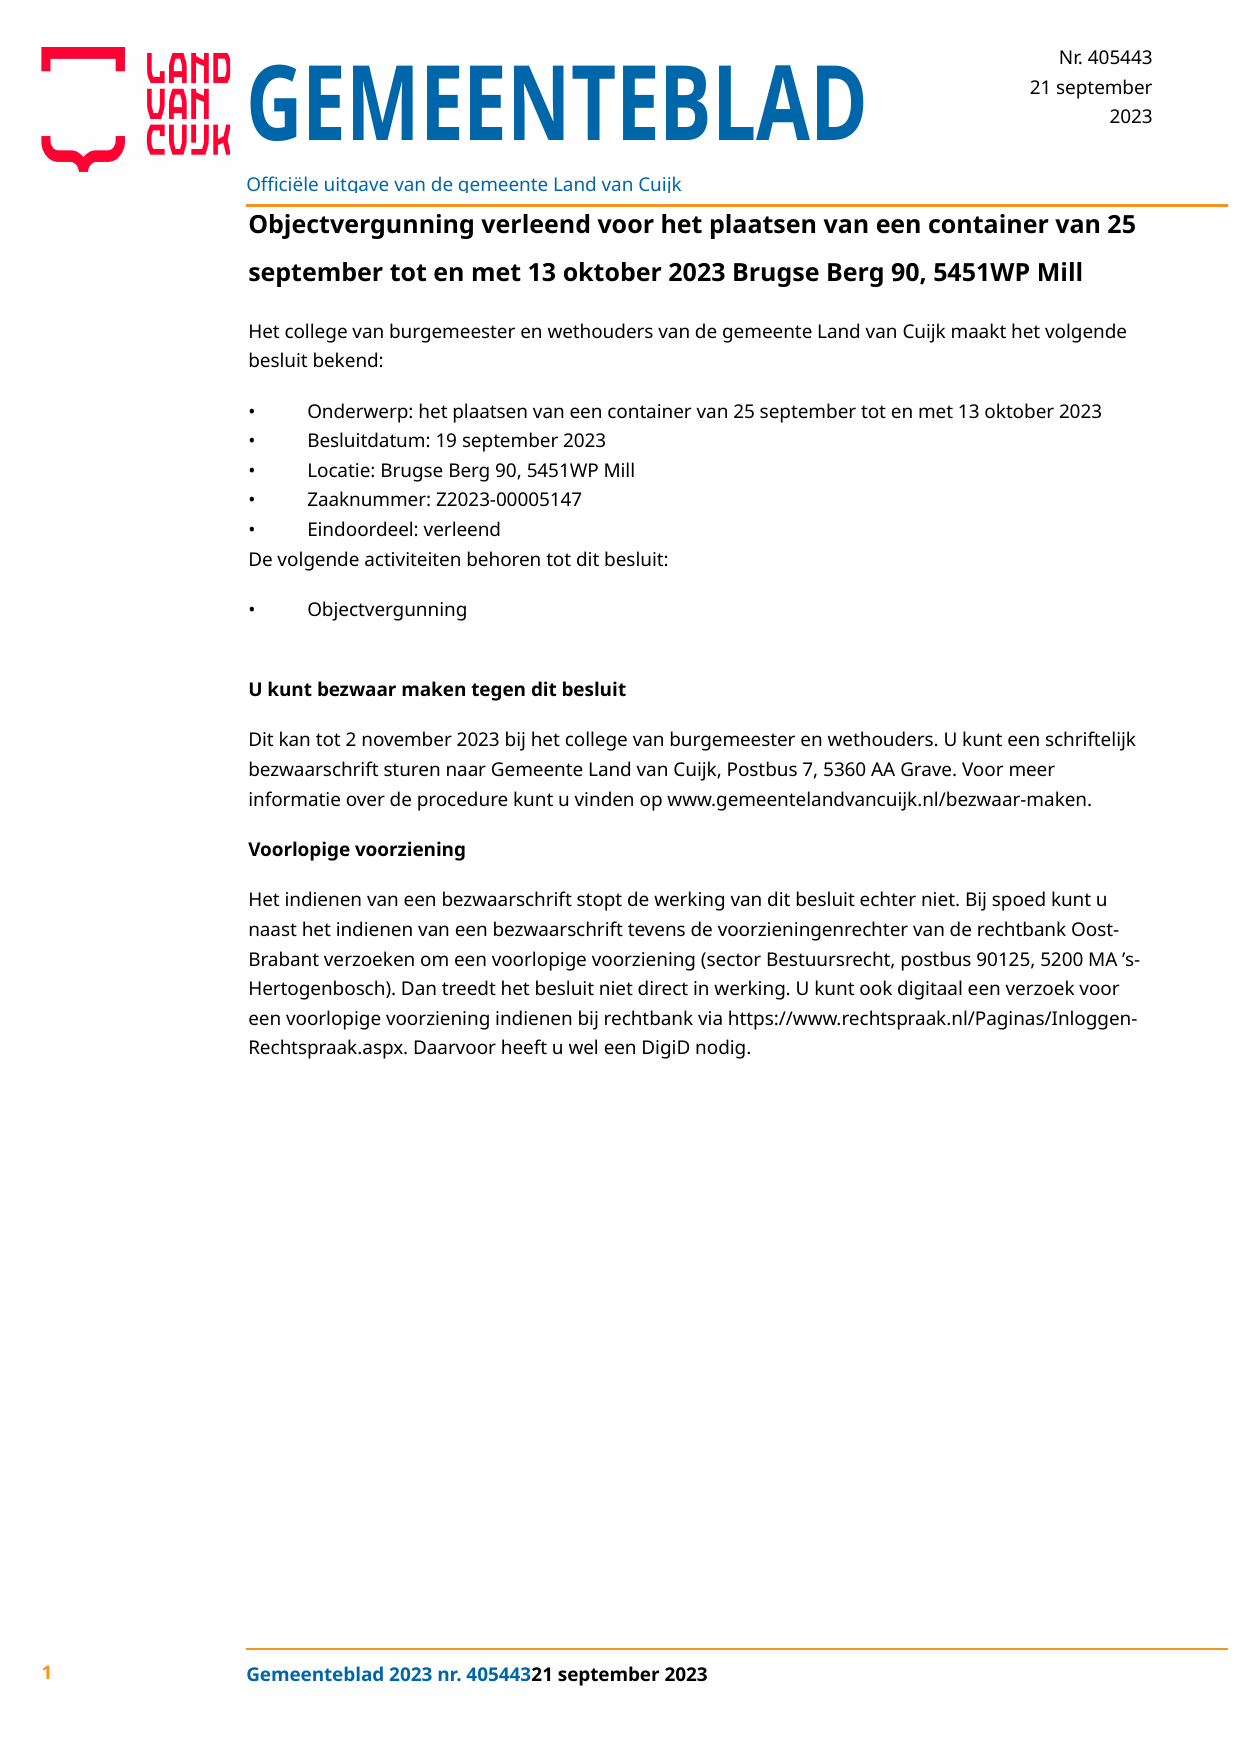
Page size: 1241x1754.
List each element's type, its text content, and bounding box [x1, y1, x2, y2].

picture [41, 47, 231, 172]
text Het indienen van een bezwaarschrift stopt de werking van dit besluit echter niet. Bij spoed kunt u naast het indienen van een bezwaarschrift tevens de voorzieningenrechter van de rechtbank Oost-Brabant verzoeken om een voorlopige voorziening (sector Bestuursrecht, postbus 90125, 5200 MA ’s-Hertogenbosch). Dan treedt het besluit niet direct in werking. U kunt ook digitaal een verzoek voor een voorlopige voorziening indienen bij rechtbank via https://www.rechtspraak.nl/Paginas/Inloggen-Rechtspraak.aspx. Daarvoor heeft u wel een DigiD nodig. [248, 887, 1152, 1060]
text Voorlopige voorziening [248, 836, 1152, 862]
text Het college van burgemeester en wethouders van de gemeente Land van Cuijk maakt het volgende besluit bekend: [248, 318, 1152, 373]
text Dit kan tot 2 november 2023 bij het college van burgemeester en wethouders. U kunt een schriftelijk bezwaarschrift sturen naar Gemeente Land van Cuijk, Postbus 7, 5360 AA Grave. Voor meer informatie over de procedure kunt u vinden op www.gemeentelandvancuijk.nl/bezwaar-maken. [248, 727, 1152, 812]
text U kunt bezwaar maken tegen dit besluit [248, 676, 1152, 702]
list Eindoordeel: verleend [248, 516, 1152, 542]
list Besluitdatum: 19 september 2023 [248, 427, 1152, 453]
list Objectvergunning [248, 596, 1152, 622]
list Locatie: Brugse Berg 90, 5451WP Mill [248, 457, 1152, 483]
list Onderwerp: het plaatsen van een container van 25 september tot en met 13 oktober 2023 [248, 398, 1152, 424]
list Zaaknummer: Z2023-00005147 [248, 487, 1152, 512]
text Objectvergunning verleend voor het plaatsen van een container van 25 september tot en met 13 oktober 2023 Brugse Berg 90, 5451WP Mill [248, 207, 1152, 288]
text De volgende activiteiten behoren tot dit besluit: [248, 546, 1152, 572]
